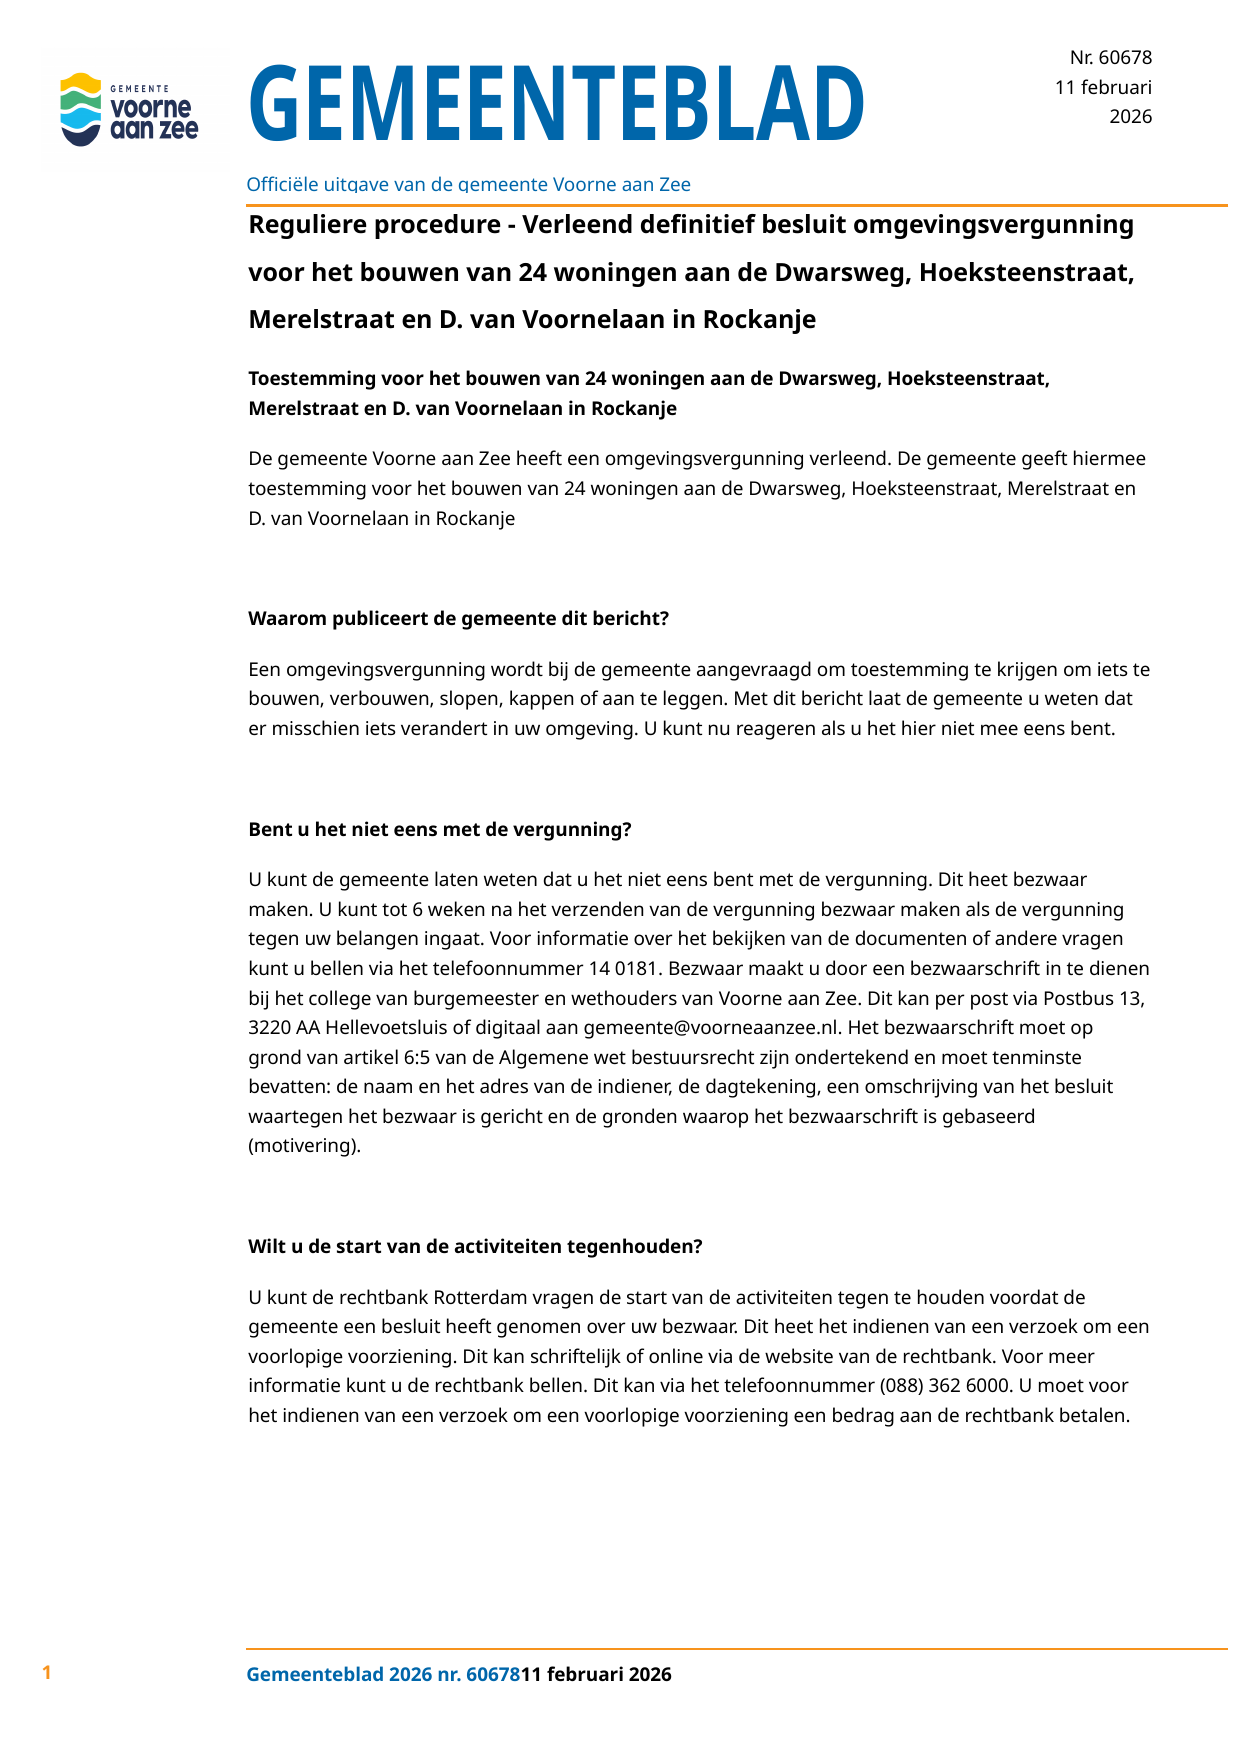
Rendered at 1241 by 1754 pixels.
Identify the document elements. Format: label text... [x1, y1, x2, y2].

text Wilt u de start van de activiteiten tegenhouden? [248, 1233, 1152, 1259]
text U kunt de rechtbank Rotterdam vragen de start van de activiteiten tegen te houden voordat de gemeente een besluit heeft genomen over uw bezwaar. Dit heet het indienen van een verzoek om een voorlopige voorziening. Dit kan schriftelijk of online via de website van de rechtbank. Voor meer informatie kunt u de rechtbank bellen. Dit kan via het telefoonnummer (088) 362 6000. U moet voor het indienen van een verzoek om een voorlopige voorziening een bedrag aan de rechtbank betalen. [248, 1284, 1152, 1428]
text Bent u het niet eens met de vergunning? [248, 816, 1152, 842]
picture [41, 47, 231, 172]
text De gemeente Voorne aan Zee heeft een omgevingsvergunning verleend. De gemeente geeft hiermee toestemming voor het bouwen van 24 woningen aan de Dwarsweg, Hoeksteenstraat, Merelstraat en D. van Voornelaan in Rockanje [248, 446, 1152, 530]
text Toestemming voor het bouwen van 24 woningen aan de Dwarsweg, Hoeksteenstraat, Merelstraat en D. van Voornelaan in Rockanje [248, 366, 1152, 421]
text U kunt de gemeente laten weten dat u het niet eens bent met de vergunning. Dit heet bezwaar maken. U kunt tot 6 weken na het verzenden van de vergunning bezwaar maken als de vergunning tegen uw belangen ingaat. Voor informatie over het bekijken van de documenten of andere vragen kunt u bellen via het telefoonnummer 14 0181. Bezwaar maakt u door een bezwaarschrift in te dienen bij het college van burgemeester en wethouders van Voorne aan Zee. Dit kan per post via Postbus 13, 3220 AA Hellevoetsluis of digitaal aan gemeente@voorneaanzee.nl. Het bezwaarschrift moet op grond van artikel 6:5 van de Algemene wet bestuursrecht zijn ondertekend en moet tenminste bevatten: de naam en het adres van de indiener, de dagtekening, een omschrijving van het besluit waartegen het bezwaar is gericht en de gronden waarop het bezwaarschrift is gebaseerd (motivering). [248, 866, 1152, 1158]
text Een omgevingsvergunning wordt bij de gemeente aangevraagd om toestemming te krijgen om iets te bouwen, verbouwen, slopen, kappen of aan te leggen. Met dit bericht laat de gemeente u weten dat er misschien iets verandert in uw omgeving. U kunt nu reageren als u het hier niet mee eens bent. [248, 656, 1152, 741]
text Reguliere procedure - Verleend definitief besluit omgevingsvergunning voor het bouwen van 24 woningen aan de Dwarsweg, Hoeksteenstraat, Merelstraat en D. van Voornelaan in Rockanje [248, 207, 1152, 336]
text Waarom publiceert de gemeente dit bericht? [248, 606, 1152, 631]
